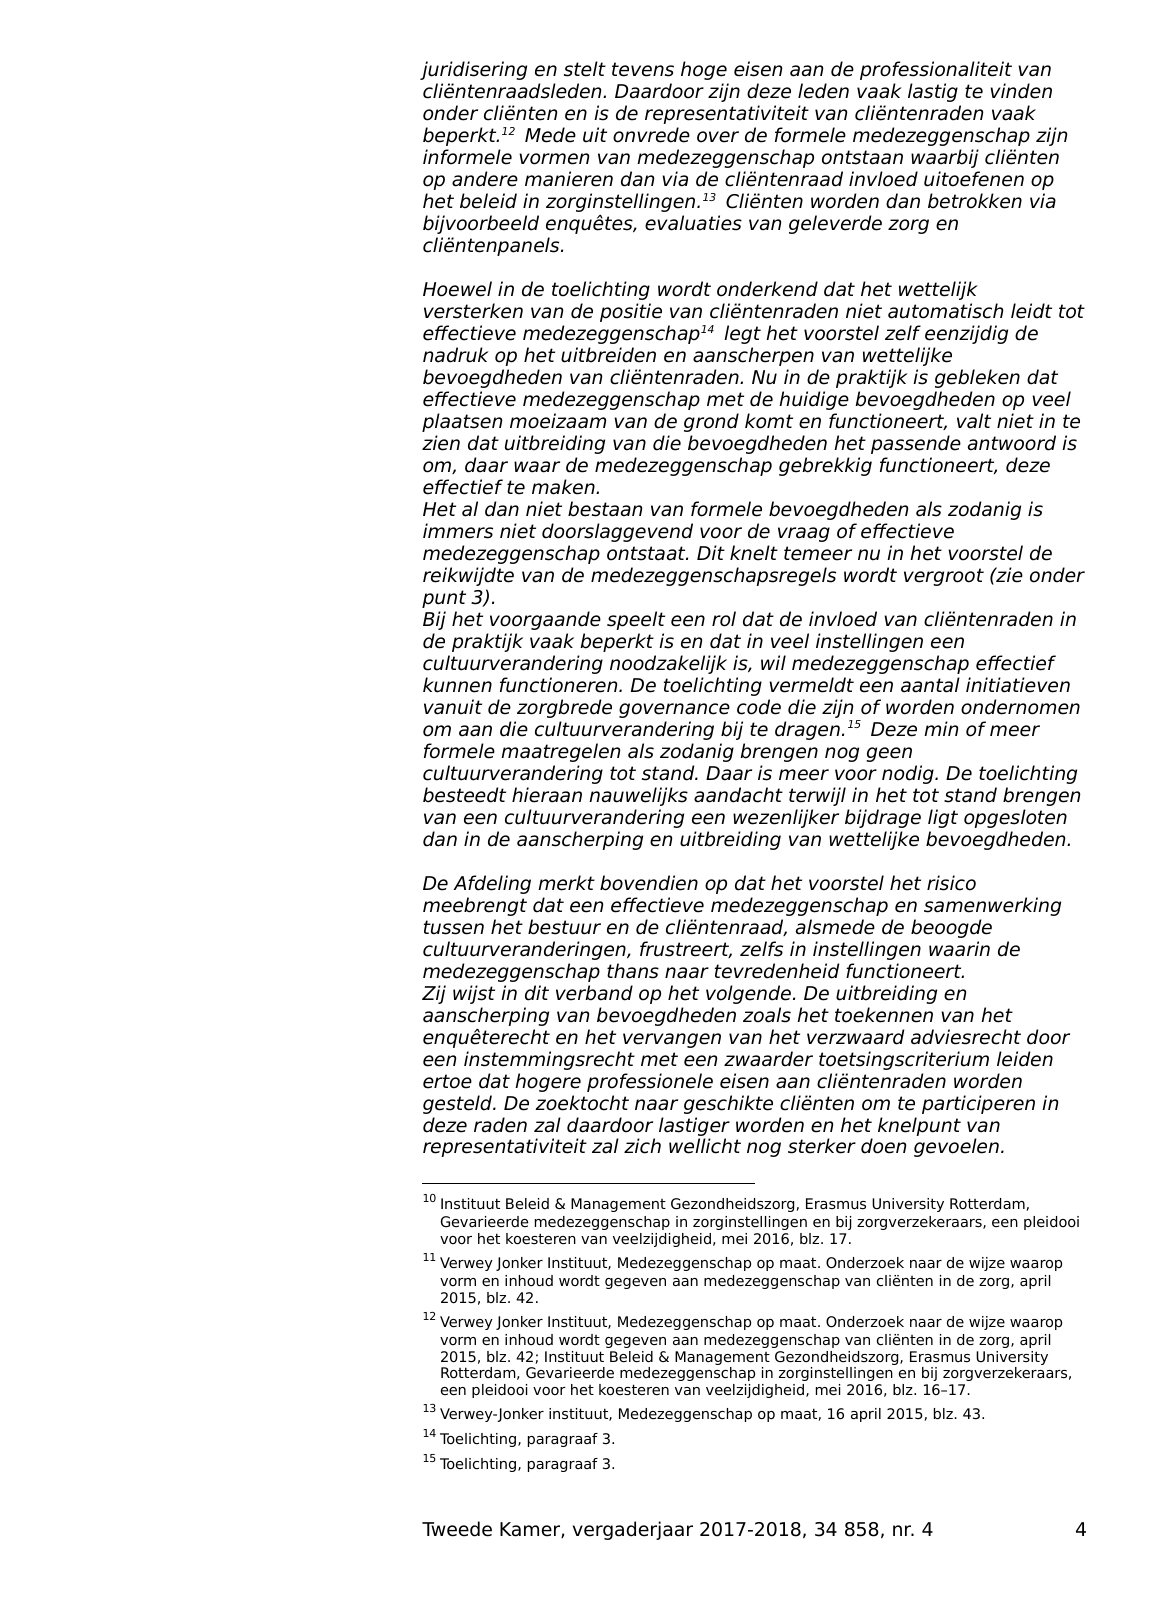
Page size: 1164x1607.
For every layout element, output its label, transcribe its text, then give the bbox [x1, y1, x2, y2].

text Zij wijst in dit verband op het volgende. De uitbreiding en aanscherping van bevoegdheden zoals het toekennen van het enquêterecht en het vervangen van het verzwaard adviesrecht door een instemmingsrecht met een zwaarder toetsingscriterium leiden ertoe dat hogere professionele eisen aan cliëntenraden worden gesteld. De zoektocht naar geschikte cliënten om te participeren in deze raden zal daardoor lastiger worden en het knelpunt van representativiteit zal zich wellicht nog sterker doen gevoelen. [422, 983, 1087, 1158]
text Het al dan niet bestaan van formele bevoegdheden als zodanig is immers niet doorslaggevend voor de vraag of effectieve medezeggenschap ontstaat. Dit knelt temeer nu in het voorstel de reikwijdte van de medezeggenschapsregels wordt vergroot (zie onder punt 3). [422, 499, 1087, 609]
text Verwey-Jonker instituut, Medezeggenschap op maat, 16 april 2015, blz. 43. [422, 1402, 1087, 1424]
text Bij het voorgaande speelt een rol dat de invloed van cliëntenraden in de praktijk vaak beperkt is en dat in veel instellingen een cultuurverandering noodzakelijk is, wil medezeggenschap effectief kunnen functioneren. De toelichting vermeldt een aantal initiatieven vanuit de zorgbrede governance code die zijn of worden ondernomen om aan die cultuurverandering bij te dragen. Deze min of meer formele maatregelen als zodanig brengen nog geen cultuurverandering tot stand. Daar is meer voor nodig. De toelichting besteedt hieraan nauwelijks aandacht terwijl in het tot stand brengen van een cultuurverandering een wezenlijker bijdrage ligt opgesloten dan in de aanscherping en uitbreiding van wettelijke bevoegdheden. [422, 609, 1087, 851]
text Instituut Beleid & Management Gezondheidszorg, Erasmus University Rotterdam, Gevarieerde medezeggenschap in zorginstellingen en bij zorgverzekeraars, een pleidooi voor het koesteren van veelzijdigheid, mei 2016, blz. 17. [422, 1192, 1087, 1248]
text Verwey Jonker Instituut, Medezeggenschap op maat. Onderzoek naar de wijze waarop vorm en inhoud wordt gegeven aan medezeggenschap van cliënten in de zorg, april 2015, blz. 42. [422, 1251, 1087, 1307]
text De Afdeling merkt bovendien op dat het voorstel het risico meebrengt dat een effectieve medezeggenschap en samenwerking tussen het bestuur en de cliëntenraad, alsmede de beoogde cultuurveranderingen, frustreert, zelfs in instellingen waarin de medezeggenschap thans naar tevredenheid functioneert. [422, 873, 1087, 983]
text Verwey Jonker Instituut, Medezeggenschap op maat. Onderzoek naar de wijze waarop vorm en inhoud wordt gegeven aan medezeggenschap van cliënten in de zorg, april 2015, blz. 42; Instituut Beleid & Management Gezondheidszorg, Erasmus University Rotterdam, Gevarieerde medezeggenschap in zorginstellingen en bij zorgverzekeraars, een pleidooi voor het koesteren van veelzijdigheid, mei 2016, blz. 16–17. [422, 1310, 1087, 1399]
text juridisering en stelt tevens hoge eisen aan de professionaliteit van cliëntenraadsleden. Daardoor zijn deze leden vaak lastig te vinden onder cliënten en is de representativiteit van cliëntenraden vaak beperkt. Mede uit onvrede over de formele medezeggenschap zijn informele vormen van medezeggenschap ontstaan waarbij cliënten op andere manieren dan via de cliëntenraad invloed uitoefenen op het beleid in zorginstellingen. Cliënten worden dan betrokken via bijvoorbeeld enquêtes, evaluaties van geleverde zorg en cliëntenpanels. [422, 59, 1087, 257]
text Toelichting, paragraaf 3. [422, 1452, 1087, 1474]
text Toelichting, paragraaf 3. [422, 1427, 1087, 1449]
text Hoewel in de toelichting wordt onderkend dat het wettelijk versterken van de positie van cliëntenraden niet automatisch leidt tot effectieve medezeggenschap legt het voorstel zelf eenzijdig de nadruk op het uitbreiden en aanscherpen van wettelijke bevoegdheden van cliëntenraden. Nu in de praktijk is gebleken dat effectieve medezeggenschap met de huidige bevoegdheden op veel plaatsen moeizaam van de grond komt en functioneert, valt niet in te zien dat uitbreiding van die bevoegdheden het passende antwoord is om, daar waar de medezeggenschap gebrekkig functioneert, deze effectief te maken. [422, 279, 1087, 499]
